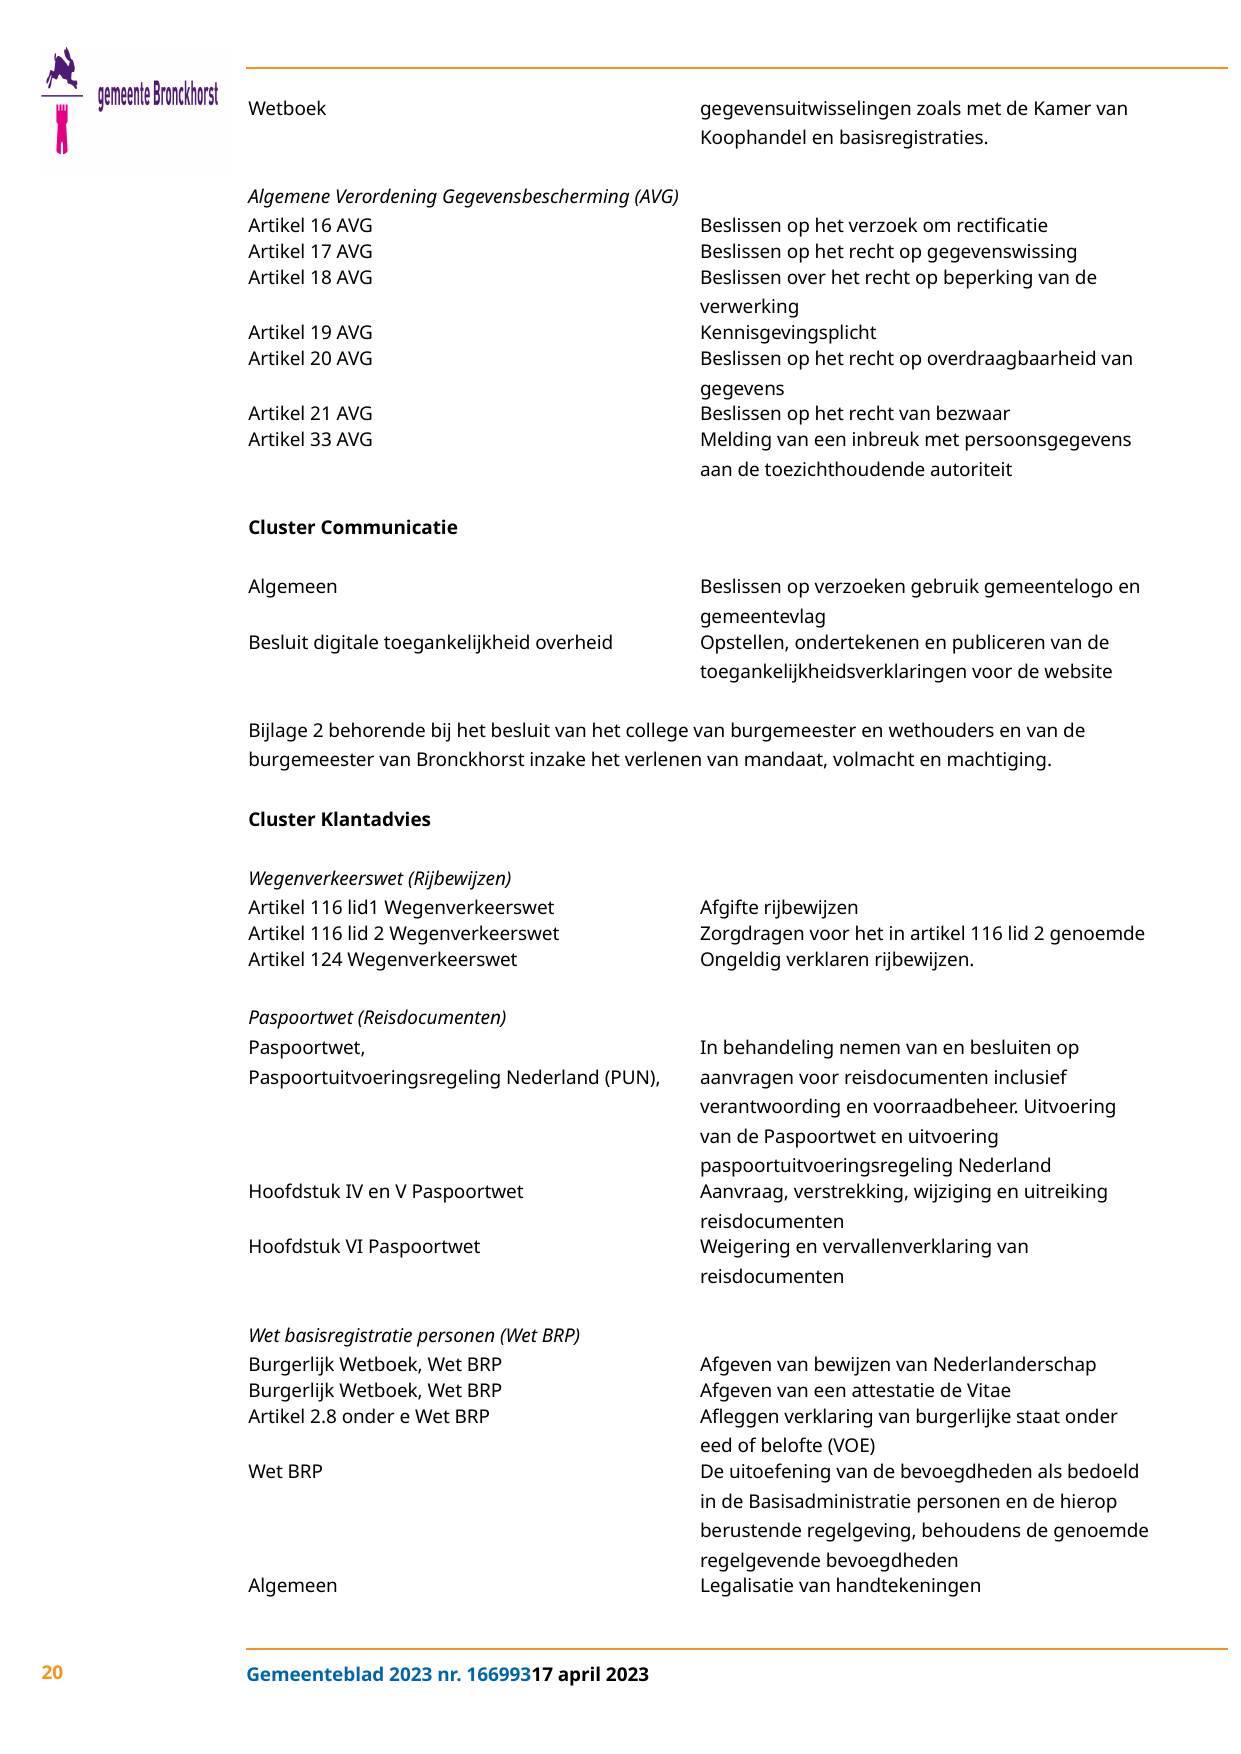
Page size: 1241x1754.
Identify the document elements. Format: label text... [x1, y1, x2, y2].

table_header Algemeen [248, 574, 700, 629]
table_cell Artikel 21 AVG [248, 400, 700, 426]
table_header Beslissen op verzoeken gebruik gemeentelogo en gemeentevlag [700, 574, 1152, 629]
table_cell Artikel 2.8 onder e Wet BRP [248, 1403, 700, 1458]
table_cell Wetboek [248, 95, 700, 150]
table_cell Artikel 19 AVG [248, 319, 700, 345]
table_cell Legalisatie van handtekeningen [700, 1573, 1152, 1598]
table_cell Artikel 33 AVG [248, 426, 700, 481]
table_header In behandeling nemen van en besluiten op aanvragen voor reisdocumenten inclusief verantwoording en voorraadbeheer. Uitvoering van de Paspoortwet en uitvoering paspoortuitvoeringsregeling Nederland [700, 1034, 1152, 1178]
table_cell Besluit digitale toegankelijkheid overheid [248, 629, 700, 684]
table_header Artikel 16 AVG [248, 213, 700, 238]
table_cell Hoofdstuk IV en V Paspoortwet [248, 1178, 700, 1234]
table_cell Afleggen verklaring van burgerlijke staat onder eed of belofte (VOE) [700, 1403, 1152, 1458]
text Bijlage 2 behorende bij het besluit van het college van burgemeester en wethouders en van de burgemeester van Bronckhorst inzake het verlenen van mandaat, volmacht en machtiging. [248, 717, 1152, 772]
table_cell Ongeldig verklaren rijbewijzen. [700, 946, 1152, 972]
table_header Beslissen op het verzoek om rectificatie [700, 213, 1152, 238]
table_cell Wet BRP [248, 1458, 700, 1573]
table_cell Artikel 20 AVG [248, 345, 700, 400]
table_header Afgeven van bewijzen van Nederlanderschap [700, 1351, 1152, 1377]
table_cell De uitoefening van de bevoegdheden als bedoeld in de Basisadministratie personen en de hierop berustende regelgeving, behoudens de genoemde regelgevende bevoegdheden [700, 1458, 1152, 1573]
table_cell Algemeen [248, 1573, 700, 1598]
table_cell Artikel 124 Wegenverkeerswet [248, 946, 700, 972]
table_cell Zorgdragen voor het in artikel 116 lid 2 genoemde [700, 920, 1152, 946]
table_cell Afgeven van een attestatie de Vitae [700, 1377, 1152, 1403]
table_cell Melding van een inbreuk met persoonsgegevens aan de toezichthoudende autoriteit [700, 426, 1152, 481]
text Wegenverkeerswet (Rijbewijzen) [248, 865, 1152, 891]
text Cluster Klantadvies [248, 806, 1152, 831]
table_cell Opstellen, ondertekenen en publiceren van de toegankelijkheidsverklaringen voor de website [700, 629, 1152, 684]
table_cell gegevensuitwisselingen zoals met de Kamer van Koophandel en basisregistraties. [700, 95, 1152, 150]
text Paspoortwet (Reisdocumenten) [248, 1004, 1152, 1030]
table_cell Aanvraag, verstrekking, wijziging en uitreiking reisdocumenten [700, 1178, 1152, 1234]
table_cell Artikel 18 AVG [248, 264, 700, 319]
table_cell Burgerlijk Wetboek, Wet BRP [248, 1377, 700, 1403]
text Algemene Verordening Gegevensbescherming (AVG) [248, 183, 1152, 209]
table_header Artikel 116 lid1 Wegenverkeerswet [248, 895, 700, 920]
table_cell Artikel 17 AVG [248, 238, 700, 264]
text Wet basisregistratie personen (Wet BRP) [248, 1322, 1152, 1347]
table_cell Beslissen over het recht op beperking van de verwerking [700, 264, 1152, 319]
table_cell Beslissen op het recht op overdraagbaarheid van gegevens [700, 345, 1152, 400]
table_header Paspoortwet, Paspoortuitvoeringsregeling Nederland (PUN), [248, 1034, 700, 1178]
picture [41, 47, 231, 172]
text Cluster Communicatie [248, 514, 1152, 540]
table_cell Weigering en vervallenverklaring van reisdocumenten [700, 1234, 1152, 1289]
table_header Burgerlijk Wetboek, Wet BRP [248, 1351, 700, 1377]
table_cell Kennisgevingsplicht [700, 319, 1152, 345]
table_cell Beslissen op het recht van bezwaar [700, 400, 1152, 426]
table_cell Beslissen op het recht op gegevenswissing [700, 238, 1152, 264]
table_cell Artikel 116 lid 2 Wegenverkeerswet [248, 920, 700, 946]
table_header Afgifte rijbewijzen [700, 895, 1152, 920]
table_cell Hoofdstuk VI Paspoortwet [248, 1234, 700, 1289]
